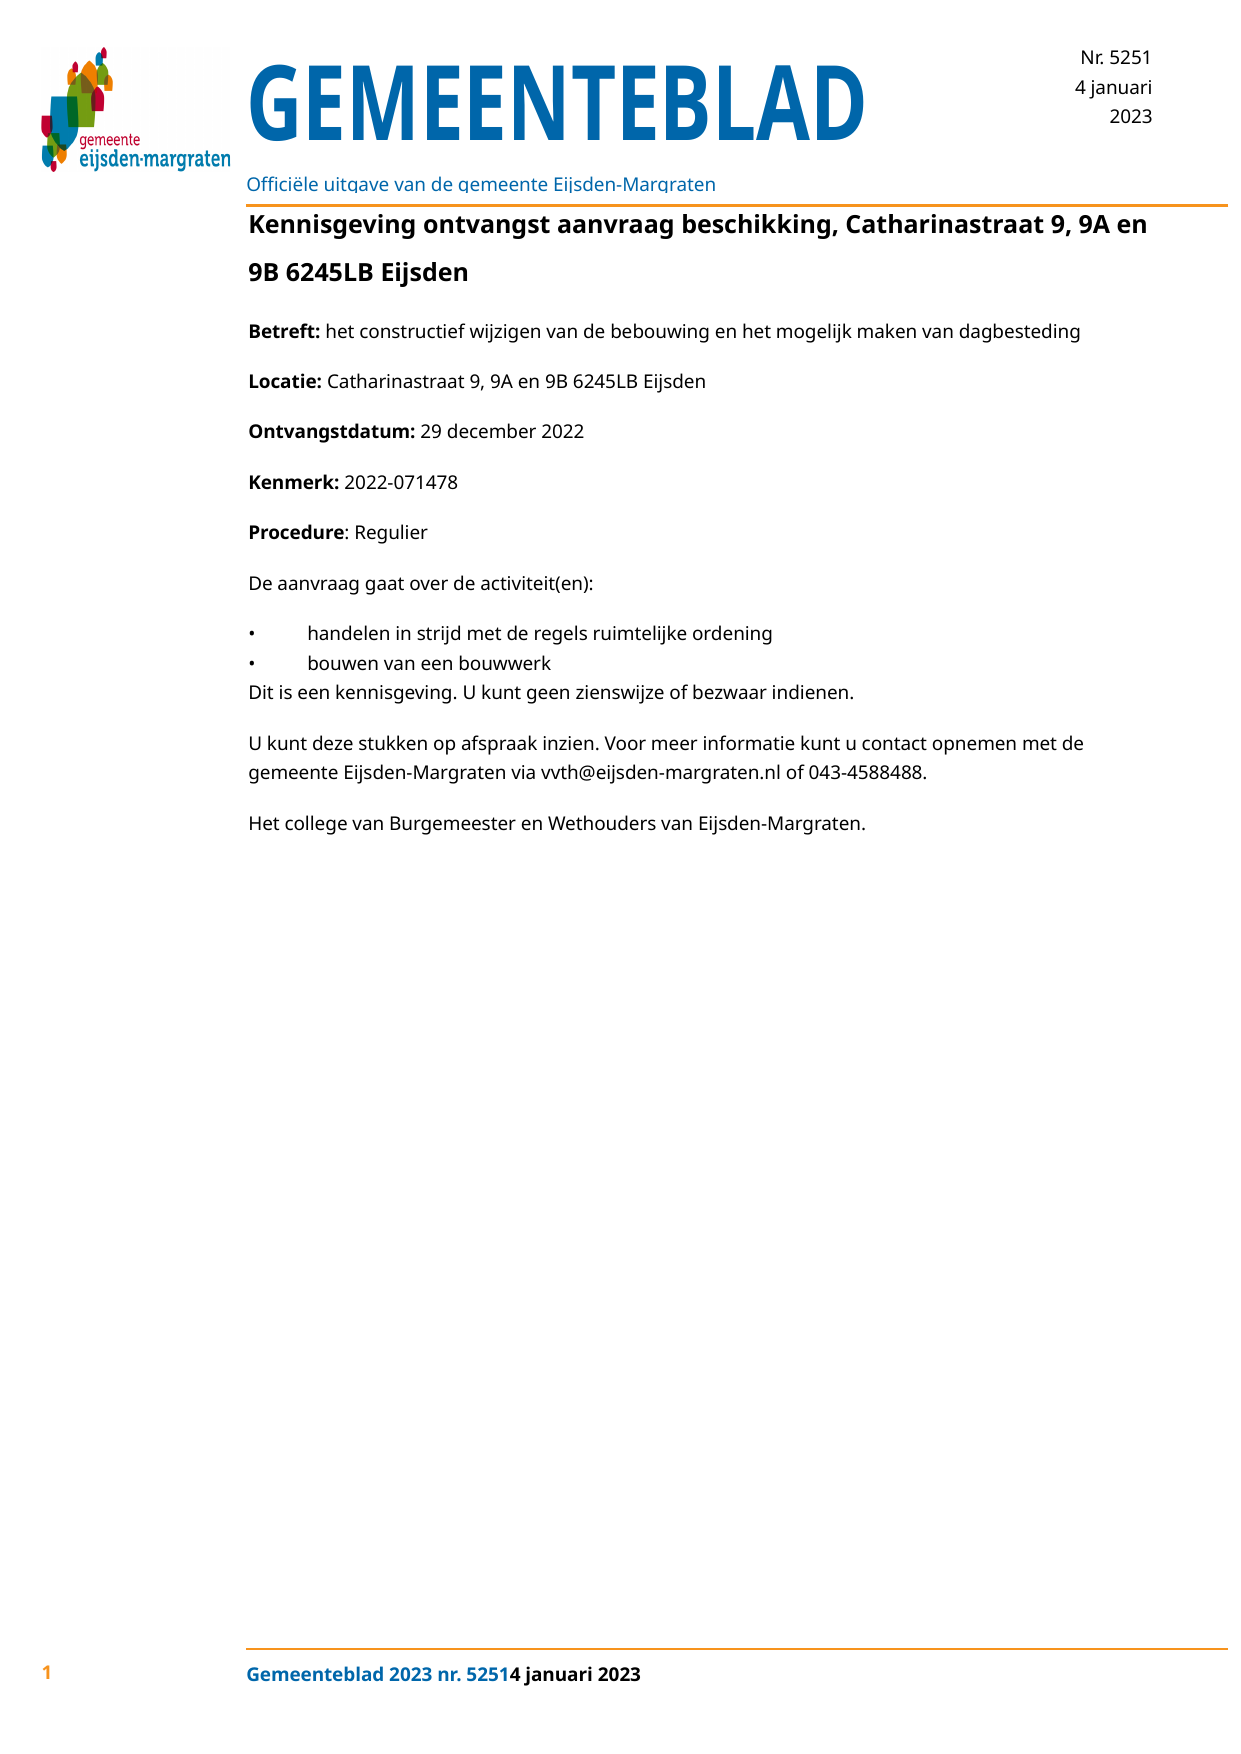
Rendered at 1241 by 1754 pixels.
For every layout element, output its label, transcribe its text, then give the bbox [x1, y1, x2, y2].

text Kenmerk: 2022-071478 [248, 469, 1152, 495]
text Locatie: Catharinastraat 9, 9A en 9B 6245LB Eijsden [248, 368, 1152, 394]
text Dit is een kennisgeving. U kunt geen zienswijze of bezwaar indienen. [248, 679, 1152, 705]
text Betreft: het constructief wijzigen van de bebouwing en het mogelijk maken van dagbesteding [248, 318, 1152, 344]
text Ontvangstdatum: 29 december 2022 [248, 419, 1152, 444]
text Procedure: Regulier [248, 519, 1152, 545]
text Het college van Burgemeester en Wethouders van Eijsden-Margraten. [248, 810, 1152, 836]
picture [41, 47, 231, 172]
text De aanvraag gaat over de activiteit(en): [248, 570, 1152, 596]
text U kunt deze stukken op afspraak inzien. Voor meer informatie kunt u contact opnemen met de gemeente Eijsden-Margraten via vvth@eijsden-margraten.nl of 043-4588488. [248, 730, 1152, 785]
list handelen in strijd met de regels ruimtelijke ordening [248, 620, 1152, 646]
text Kennisgeving ontvangst aanvraag beschikking, Catharinastraat 9, 9A en 9B 6245LB Eijsden [248, 207, 1152, 288]
list bouwen van een bouwwerk [248, 650, 1152, 676]
